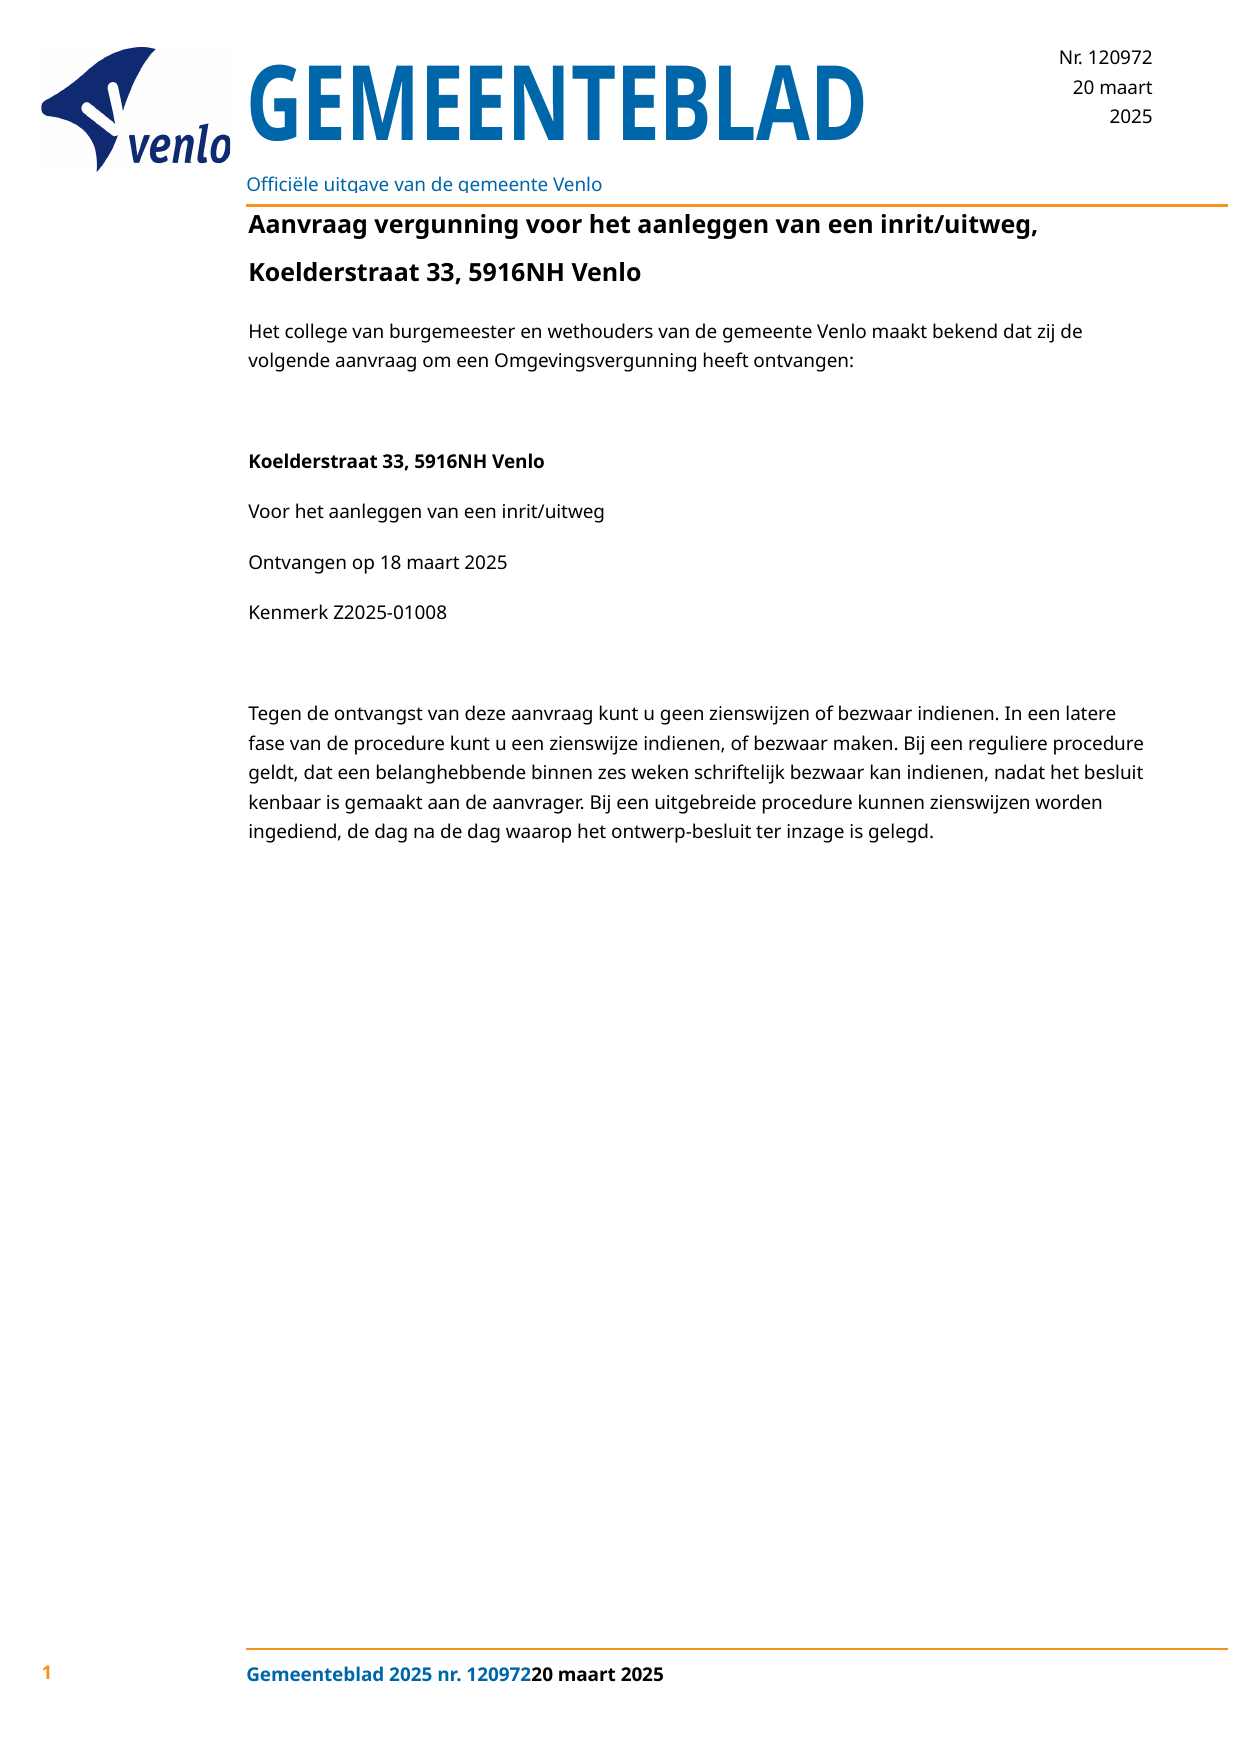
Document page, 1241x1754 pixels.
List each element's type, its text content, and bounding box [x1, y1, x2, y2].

text Het college van burgemeester en wethouders van de gemeente Venlo maakt bekend dat zij de volgende aanvraag om een Omgevingsvergunning heeft ontvangen: [248, 318, 1152, 373]
text Tegen de ontvangst van deze aanvraag kunt u geen zienswijzen of bezwaar indienen. In een latere fase van de procedure kunt u een zienswijze indienen, of bezwaar maken. Bij een reguliere procedure geldt, dat een belanghebbende binnen zes weken schriftelijk bezwaar kan indienen, nadat het besluit kenbaar is gemaakt aan de aanvrager. Bij een uitgebreide procedure kunnen zienswijzen worden ingediend, de dag na de dag waarop het ontwerp-besluit ter inzage is gelegd. [248, 700, 1152, 844]
text Koelderstraat 33, 5916NH Venlo [248, 448, 1152, 474]
text Aanvraag vergunning voor het aanleggen van een inrit/uitweg, Koelderstraat 33, 5916NH Venlo [248, 207, 1152, 288]
text Ontvangen op 18 maart 2025 [248, 549, 1152, 575]
text Kenmerk Z2025-01008 [248, 599, 1152, 625]
text Voor het aanleggen van een inrit/uitweg [248, 499, 1152, 524]
picture [41, 47, 231, 172]
